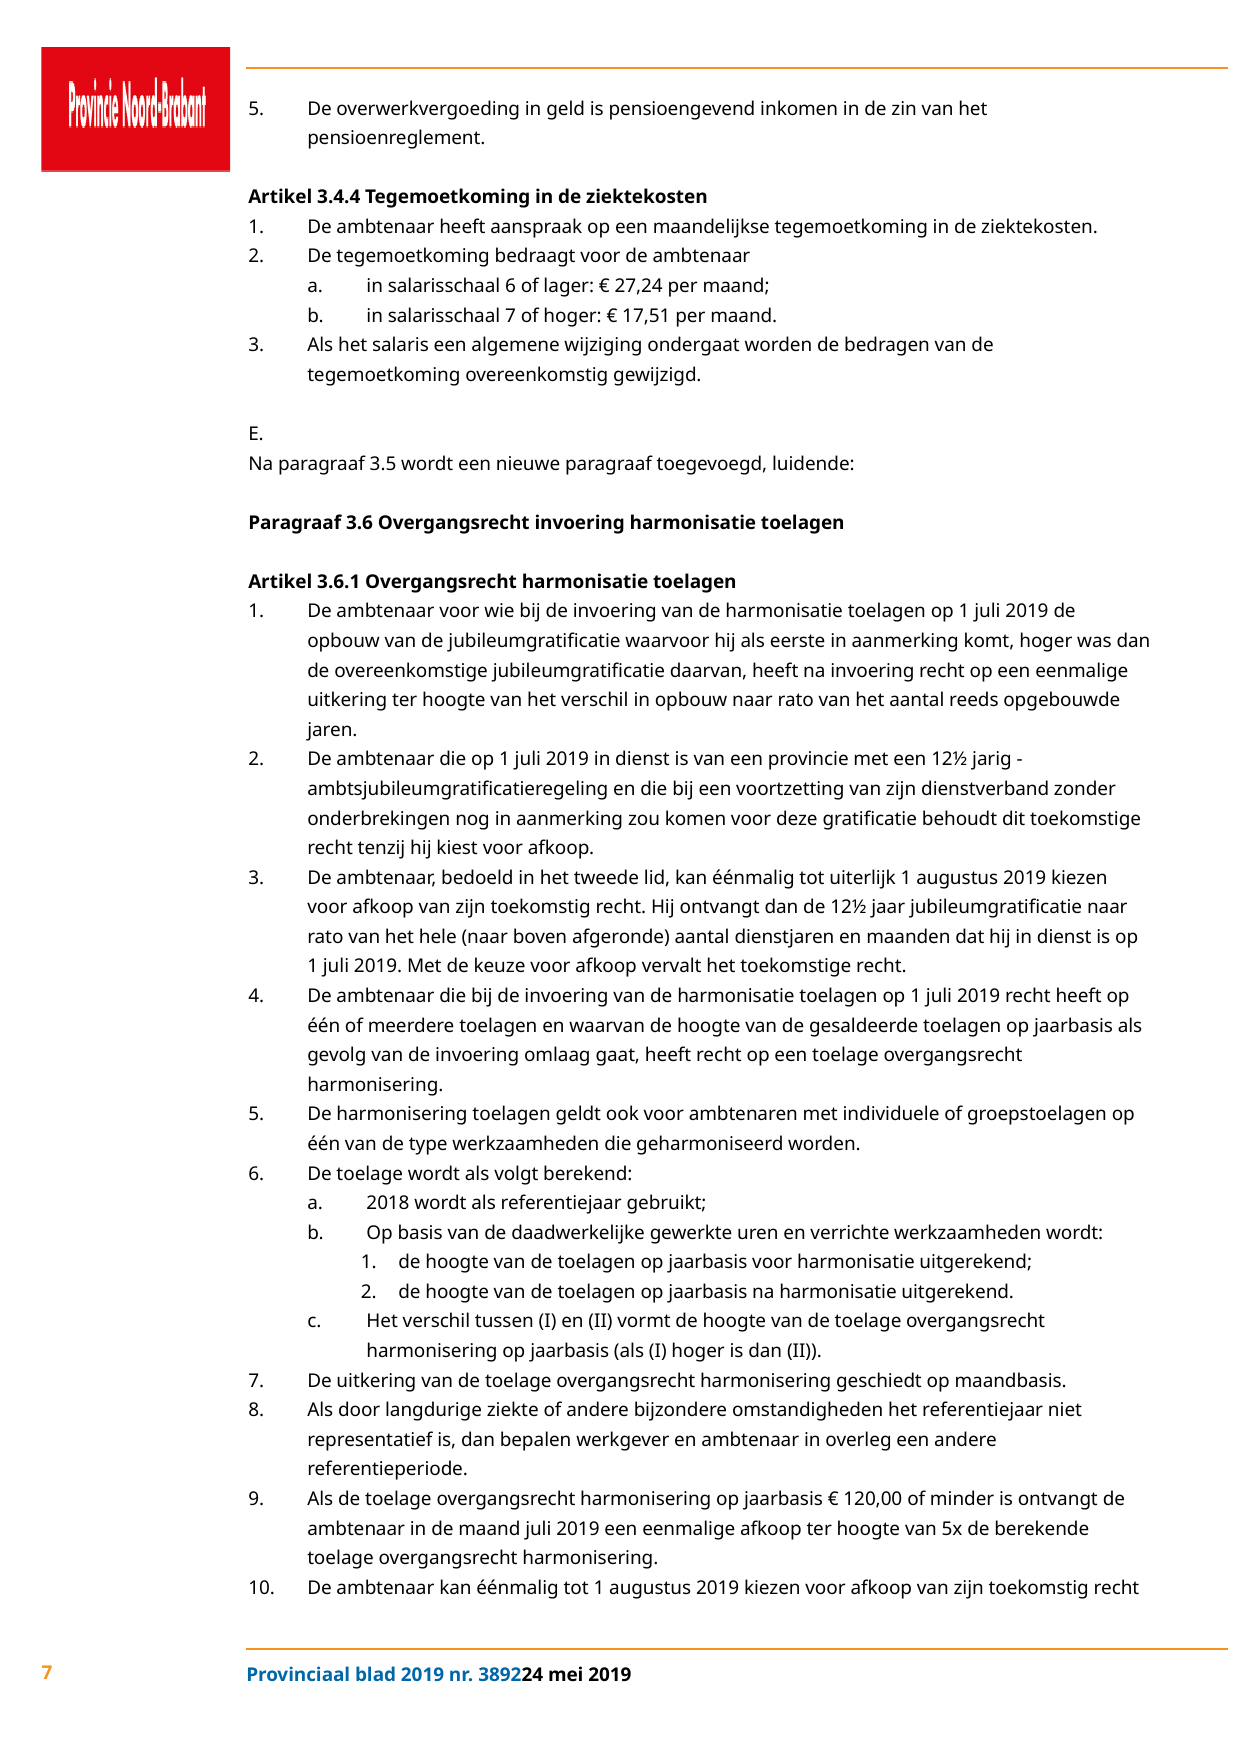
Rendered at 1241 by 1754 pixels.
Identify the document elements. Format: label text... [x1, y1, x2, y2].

list De ambtenaar die op 1 juli 2019 in dienst is van een provincie met een 12½ jarig -ambtsjubileumgratificatieregeling en die bij een voortzetting van zijn dienstverband zonder onderbrekingen nog in aanmerking zou komen voor deze gratificatie behoudt dit toekomstige recht tenzij hij kiest voor afkoop. [248, 746, 1152, 860]
list De overwerkvergoeding in geld is pensioengevend inkomen in de zin van het pensioenreglement. [248, 95, 1152, 150]
list De ambtenaar voor wie bij de invoering van de harmonisatie toelagen op 1 juli 2019 de opbouw van de jubileumgratificatie waarvoor hij als eerste in aanmerking komt, hoger was dan de overeenkomstige jubileumgratificatie daarvan, heeft na invoering recht op een eenmalige uitkering ter hoogte van het verschil in opbouw naar rato van het aantal reeds opgebouwde jaren. [248, 598, 1152, 742]
list De tegemoetkoming bedraagt voor de ambtenaar [248, 243, 1152, 268]
list de hoogte van de toelagen op jaarbasis voor harmonisatie uitgerekend; [361, 1248, 1152, 1274]
list De ambtenaar die bij de invoering van de harmonisatie toelagen op 1 juli 2019 recht heeft op één of meerdere toelagen en waarvan de hoogte van de gesaldeerde toelagen op jaarbasis als gevolg van de invoering omlaag gaat, heeft recht op een toelage overgangsrecht harmonisering. [248, 982, 1152, 1097]
list De ambtenaar, bedoeld in het tweede lid, kan éénmalig tot uiterlijk 1 augustus 2019 kiezen voor afkoop van zijn toekomstig recht. Hij ontvangt dan de 12½ jaar jubileumgratificatie naar rato van het hele (naar boven afgeronde) aantal dienstjaren en maanden dat hij in dienst is op 1 juli 2019. Met de keuze voor afkoop vervalt het toekomstige recht. [248, 864, 1152, 978]
list 2018 wordt als referentiejaar gebruikt; [307, 1189, 1152, 1215]
list Het verschil tussen (I) en (II) vormt de hoogte van de toelage overgangsrecht harmonisering op jaarbasis (als (I) hoger is dan (II)). [307, 1308, 1152, 1363]
text E. [248, 420, 1152, 446]
list in salarisschaal 7 of hoger: € 17,51 per maand. [307, 302, 1152, 328]
list De uitkering van de toelage overgangsrecht harmonisering geschiedt op maandbasis. [248, 1367, 1152, 1393]
picture [41, 47, 231, 172]
list De toelage wordt als volgt berekend: [248, 1160, 1152, 1186]
text Artikel 3.4.4 Tegemoetkoming in de ziektekosten [248, 183, 1152, 209]
list Als het salaris een algemene wijziging ondergaat worden de bedragen van de tegemoetkoming overeenkomstig gewijzigd. [248, 331, 1152, 387]
list De ambtenaar kan éénmalig tot 1 augustus 2019 kiezen voor afkoop van zijn toekomstig recht [248, 1574, 1152, 1600]
list De ambtenaar heeft aanspraak op een maandelijkse tegemoetkoming in de ziektekosten. [248, 213, 1152, 239]
text Artikel 3.6.1 Overgangsrecht harmonisatie toelagen [248, 568, 1152, 594]
list Als door langdurige ziekte of andere bijzondere omstandigheden het referentiejaar niet representatief is, dan bepalen werkgever en ambtenaar in overleg een andere referentieperiode. [248, 1396, 1152, 1481]
text Na paragraaf 3.5 wordt een nieuwe paragraaf toegevoegd, luidende: [248, 450, 1152, 476]
text Paragraaf 3.6 Overgangsrecht invoering harmonisatie toelagen [248, 509, 1152, 535]
list Op basis van de daadwerkelijke gewerkte uren en verrichte werkzaamheden wordt: [307, 1219, 1152, 1245]
list De harmonisering toelagen geldt ook voor ambtenaren met individuele of groepstoelagen op één van de type werkzaamheden die geharmoniseerd worden. [248, 1101, 1152, 1156]
list in salarisschaal 6 of lager: € 27,24 per maand; [307, 272, 1152, 298]
list Als de toelage overgangsrecht harmonisering op jaarbasis € 120,00 of minder is ontvangt de ambtenaar in de maand juli 2019 een eenmalige afkoop ter hoogte van 5x de berekende toelage overgangsrecht harmonisering. [248, 1485, 1152, 1570]
list de hoogte van de toelagen op jaarbasis na harmonisatie uitgerekend. [361, 1278, 1152, 1304]
